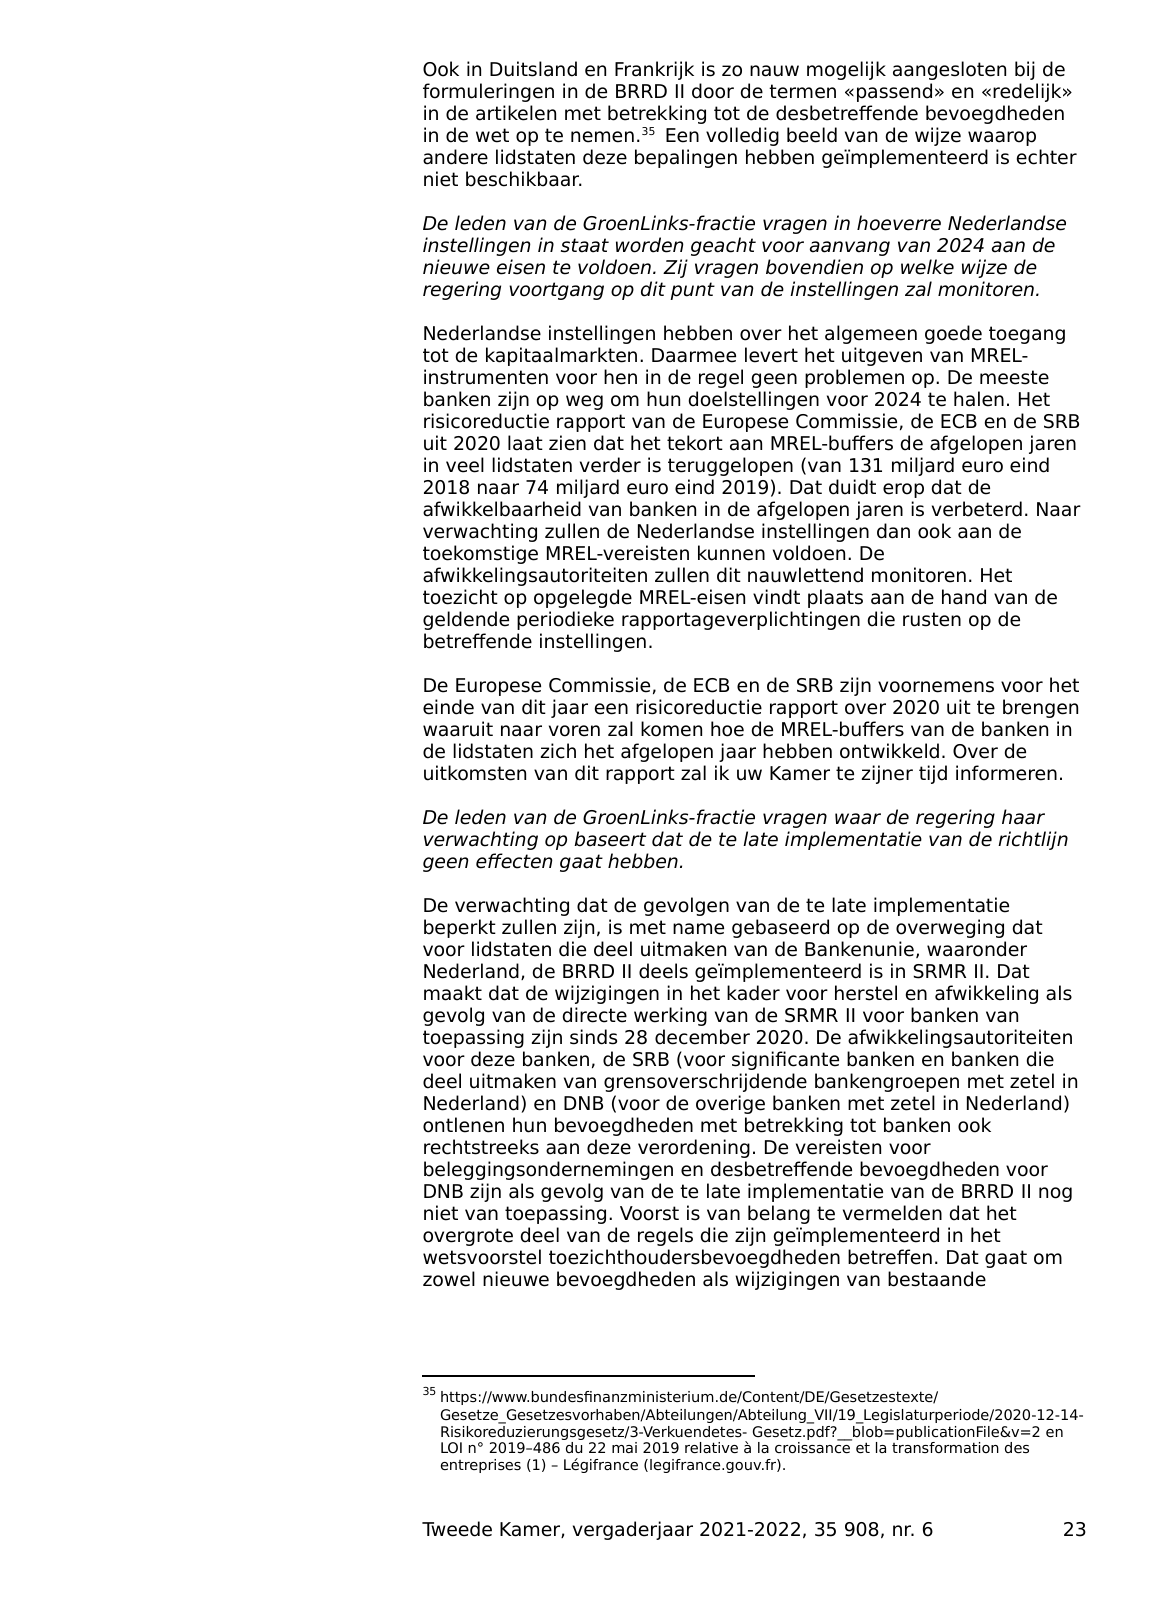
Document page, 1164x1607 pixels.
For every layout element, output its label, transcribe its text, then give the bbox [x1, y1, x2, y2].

text Nederlandse instellingen hebben over het algemeen goede toegang tot de kapitaalmarkten. Daarmee levert het uitgeven van MREL-instrumenten voor hen in de regel geen problemen op. De meeste banken zijn op weg om hun doelstellingen voor 2024 te halen. Het risicoreductie rapport van de Europese Commissie, de ECB en de SRB uit 2020 laat zien dat het tekort aan MREL-buffers de afgelopen jaren in veel lidstaten verder is teruggelopen (van 131 miljard euro eind 2018 naar 74 miljard euro eind 2019). Dat duidt erop dat de afwikkelbaarheid van banken in de afgelopen jaren is verbeterd. Naar verwachting zullen de Nederlandse instellingen dan ook aan de toekomstige MREL-vereisten kunnen voldoen. De afwikkelingsautoriteiten zullen dit nauwlettend monitoren. Het toezicht op opgelegde MREL-eisen vindt plaats aan de hand van de geldende periodieke rapportageverplichtingen die rusten op de betreffende instellingen. [422, 323, 1087, 653]
text https://www.bundesfinanzministerium.de/Content/DE/Gesetzestexte/Gesetze_Gesetzesvorhaben/Abteilungen/Abteilung_VII/19_Legislaturperiode/2020-12-14-Risikoreduzierungsgesetz/3-Verkuendetes- Gesetz.pdf?__blob=publicationFile&v=2 en LOI n° 2019–486 du 22 mai 2019 relative à la croissance et la transformation des entreprises (1) – Légifrance (legifrance.gouv.fr). [422, 1385, 1087, 1474]
text De verwachting dat de gevolgen van de te late implementatie beperkt zullen zijn, is met name gebaseerd op de overweging dat voor lidstaten die deel uitmaken van de Bankenunie, waaronder Nederland, de BRRD II deels geïmplementeerd is in SRMR II. Dat maakt dat de wijzigingen in het kader voor herstel en afwikkeling als gevolg van de directe werking van de SRMR II voor banken van toepassing zijn sinds 28 december 2020. De afwikkelingsautoriteiten voor deze banken, de SRB (voor significante banken en banken die deel uitmaken van grensoverschrijdende bankengroepen met zetel in Nederland) en DNB (voor de overige banken met zetel in Nederland) ontlenen hun bevoegdheden met betrekking tot banken ook rechtstreeks aan deze verordening. De vereisten voor beleggingsondernemingen en desbetreffende bevoegdheden voor DNB zijn als gevolg van de te late implementatie van de BRRD II nog niet van toepassing. Voorst is van belang te vermelden dat het overgrote deel van de regels die zijn geïmplementeerd in het wetsvoorstel toezichthoudersbevoegdheden betreffen. Dat gaat om zowel nieuwe bevoegdheden als wijzigingen van bestaande [422, 895, 1087, 1291]
text De Europese Commissie, de ECB en de SRB zijn voornemens voor het einde van dit jaar een risicoreductie rapport over 2020 uit te brengen waaruit naar voren zal komen hoe de MREL-buffers van de banken in de lidstaten zich het afgelopen jaar hebben ontwikkeld. Over de uitkomsten van dit rapport zal ik uw Kamer te zijner tijd informeren. [422, 675, 1087, 785]
text De leden van de GroenLinks-fractie vragen waar de regering haar verwachting op baseert dat de te late implementatie van de richtlijn geen effecten gaat hebben. [422, 807, 1087, 873]
text De leden van de GroenLinks-fractie vragen in hoeverre Nederlandse instellingen in staat worden geacht voor aanvang van 2024 aan de nieuwe eisen te voldoen. Zij vragen bovendien op welke wijze de regering voortgang op dit punt van de instellingen zal monitoren. [422, 213, 1087, 301]
text Ook in Duitsland en Frankrijk is zo nauw mogelijk aangesloten bij de formuleringen in de BRRD II door de termen «passend» en «redelijk» in de artikelen met betrekking tot de desbetreffende bevoegdheden in de wet op te nemen. Een volledig beeld van de wijze waarop andere lidstaten deze bepalingen hebben geïmplementeerd is echter niet beschikbaar. [422, 59, 1087, 191]
